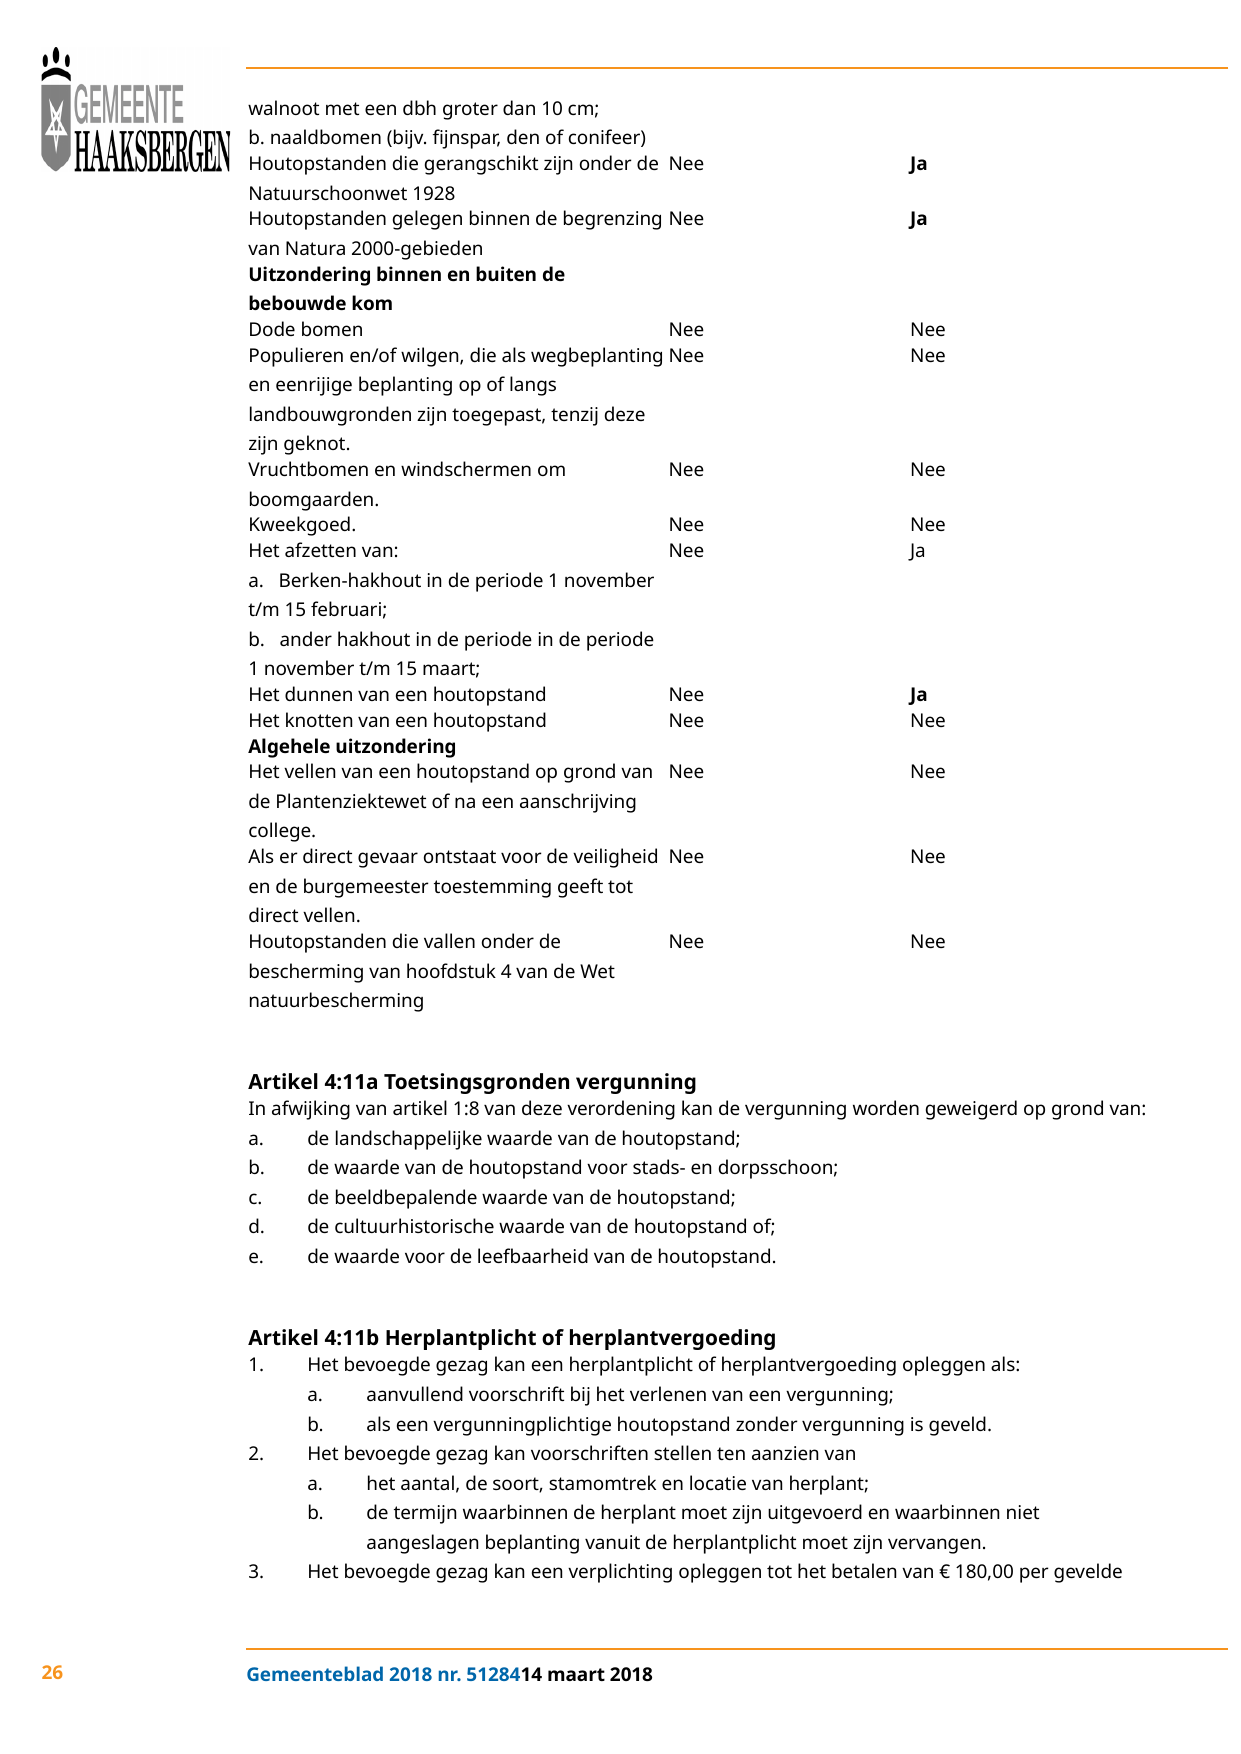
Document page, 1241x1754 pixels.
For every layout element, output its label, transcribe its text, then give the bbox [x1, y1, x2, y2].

list de landschappelijke waarde van de houtopstand; [248, 1125, 1152, 1151]
table_cell Nee [668, 316, 910, 342]
list het aantal, de soort, stamomtrek en locatie van herplant; [307, 1470, 1152, 1496]
picture [41, 47, 231, 172]
table_cell Vruchtbomen en windschermen om boomgaarden. [248, 456, 668, 512]
text Artikel 4:11b Herplantplicht of herplantvergoeding [248, 1323, 1152, 1352]
table_cell Nee [668, 681, 910, 707]
table_cell [668, 733, 910, 758]
table_cell Nee [668, 759, 910, 843]
table_cell [910, 733, 1152, 758]
table_cell [668, 261, 910, 316]
table_cell Nee [668, 342, 910, 456]
table_cell Ja [910, 681, 1152, 707]
table_cell Het vellen van een houtopstand op grond van de Plantenziektewet of na een aanschrijving college. [248, 759, 668, 843]
table_cell Nee [668, 707, 910, 733]
table_cell [910, 261, 1152, 316]
table_cell Populieren en/of wilgen, die als wegbeplanting en eenrijige beplanting op of langs landbouwgronden zijn toegepast, tenzij deze zijn geknot. [248, 342, 668, 456]
list aanvullend voorschrift bij het verlenen van een vergunning; [307, 1381, 1152, 1407]
table_cell Nee [668, 512, 910, 537]
table_cell Algehele uitzondering [248, 733, 668, 758]
table_cell Nee [910, 928, 1152, 1013]
table_cell Dode bomen [248, 316, 668, 342]
table_cell [910, 95, 1152, 150]
table_cell Nee [910, 512, 1152, 537]
table_cell Het knotten van een houtopstand [248, 707, 668, 733]
table_cell Ja [910, 205, 1152, 261]
table_cell Als er direct gevaar ontstaat voor de veiligheid en de burgemeester toestemming geeft tot direct vellen. [248, 844, 668, 928]
table_cell Nee [910, 844, 1152, 928]
table_cell Ja [910, 150, 1152, 205]
table_cell Houtopstanden die gerangschikt zijn onder de Natuurschoonwet 1928 [248, 150, 668, 205]
table_cell Houtopstanden die vallen onder de bescherming van hoofdstuk 4 van de Wet natuurbescherming [248, 928, 668, 1013]
list de waarde voor de leefbaarheid van de houtopstand. [248, 1243, 1152, 1269]
table_cell [668, 95, 910, 150]
list de termijn waarbinnen de herplant moet zijn uitgevoerd en waarbinnen niet aangeslagen beplanting vanuit de herplantplicht moet zijn vervangen. [307, 1499, 1152, 1555]
table_cell walnoot met een dbh groter dan 10 cm; b. naaldbomen (bijv. fijnspar, den of conifeer) [248, 95, 668, 150]
list de beeldbepalende waarde van de houtopstand; [248, 1184, 1152, 1210]
table_cell Uitzondering binnen en buiten de bebouwde kom [248, 261, 668, 316]
list Het bevoegde gezag kan voorschriften stellen ten aanzien van [248, 1440, 1152, 1466]
table_cell Houtopstanden gelegen binnen de begrenzing van Natura 2000-gebieden [248, 205, 668, 261]
list de waarde van de houtopstand voor stads- en dorpsschoon; [248, 1154, 1152, 1180]
table_cell Nee [668, 537, 910, 681]
text In afwijking van artikel 1:8 van deze verordening kan de vergunning worden geweigerd op grond van: [248, 1095, 1152, 1121]
table_cell Nee [668, 456, 910, 512]
table_cell Nee [668, 844, 910, 928]
list de cultuurhistorische waarde van de houtopstand of; [248, 1214, 1152, 1239]
table_cell Kweekgoed. [248, 512, 668, 537]
table_cell Nee [910, 342, 1152, 456]
table_cell Nee [668, 205, 910, 261]
table_cell Nee [668, 150, 910, 205]
list Het bevoegde gezag kan een herplantplicht of herplantvergoeding opleggen als: [248, 1352, 1152, 1377]
table_cell Nee [668, 928, 910, 1013]
table_cell Nee [910, 316, 1152, 342]
list als een vergunningplichtige houtopstand zonder vergunning is geveld. [307, 1411, 1152, 1437]
text Artikel 4:11a Toetsingsgronden vergunning [248, 1067, 1152, 1095]
table_cell Nee [910, 456, 1152, 512]
table_cell Ja [910, 537, 1152, 681]
list Het bevoegde gezag kan een verplichting opleggen tot het betalen van € 180,00 per gevelde [248, 1559, 1152, 1584]
table_cell Nee [910, 707, 1152, 733]
table_cell Nee [910, 759, 1152, 843]
table_cell Het dunnen van een houtopstand [248, 681, 668, 707]
table_cell Het afzetten van: a. Berken-hakhout in de periode 1 november t/m 15 februari; b. ander hakhout in de periode in de periode 1 november t/m 15 maart; [248, 537, 668, 681]
